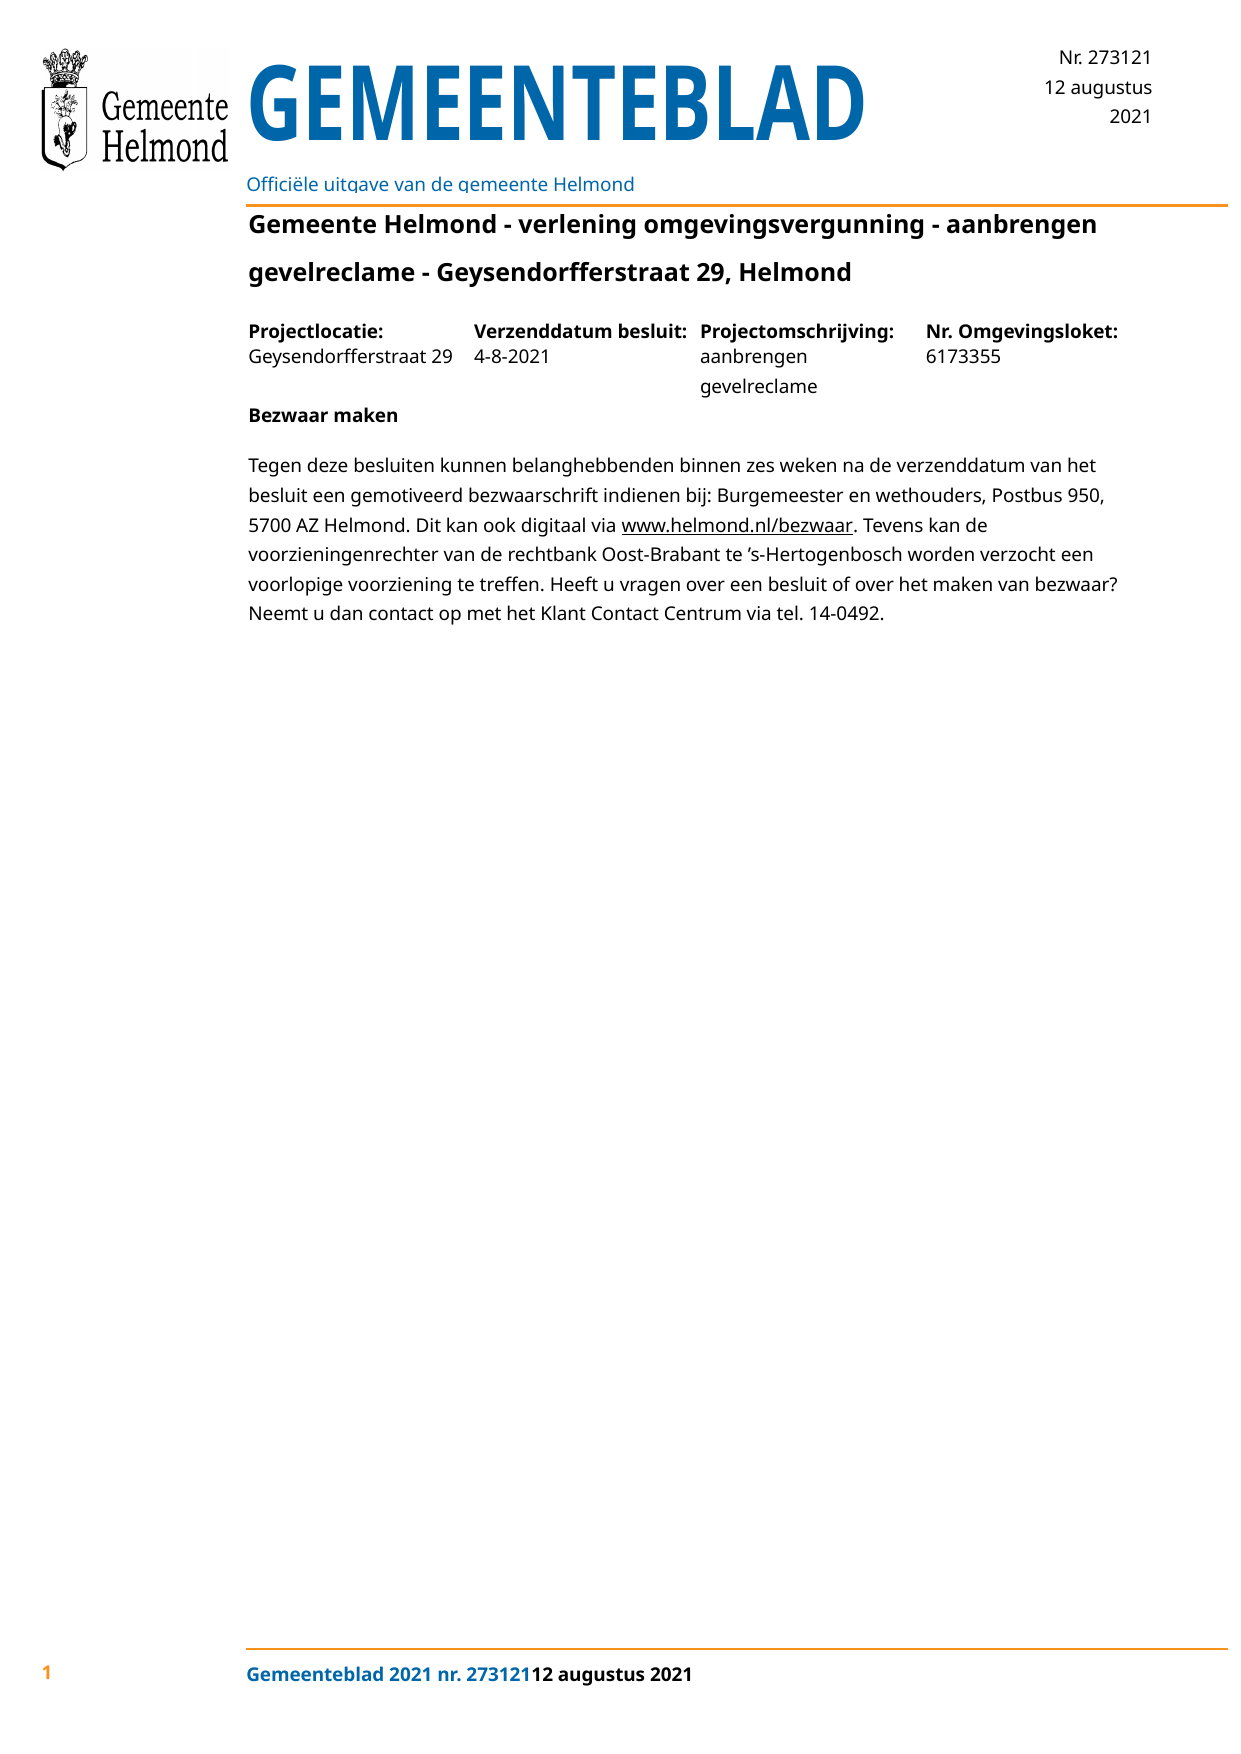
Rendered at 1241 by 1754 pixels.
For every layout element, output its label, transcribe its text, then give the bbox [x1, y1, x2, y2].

text Bezwaar maken [248, 402, 1152, 428]
text Gemeente Helmond - verlening omgevingsvergunning - aanbrengen gevelreclame - Geysendorfferstraat 29, Helmond [248, 207, 1152, 288]
table_cell 4-8-2021 [474, 344, 700, 399]
table_header Nr. Omgevingsloket: [926, 318, 1152, 344]
table_header Verzenddatum besluit: [474, 318, 700, 344]
picture [41, 47, 231, 172]
table_header Projectlocatie: [248, 318, 474, 344]
text Tegen deze besluiten kunnen belanghebbenden binnen zes weken na de verzenddatum van het besluit een gemotiveerd bezwaarschrift indienen bij: Burgemeester en wethouders, Postbus 950, 5700 AZ Helmond. Dit kan ook digitaal via www.helmond.nl/bezwaar. Tevens kan de voorzieningenrechter van de rechtbank Oost-Brabant te ’s-Hertogenbosch worden verzocht een voorlopige voorziening te treffen. Heeft u vragen over een besluit of over het maken van bezwaar? Neemt u dan contact op met het Klant Contact Centrum via tel. 14-0492. [248, 453, 1152, 626]
table_header Projectomschrijving: [700, 318, 926, 344]
table_cell 6173355 [926, 344, 1152, 399]
table_cell aanbrengen gevelreclame [700, 344, 926, 399]
table_cell Geysendorfferstraat 29 [248, 344, 474, 399]
